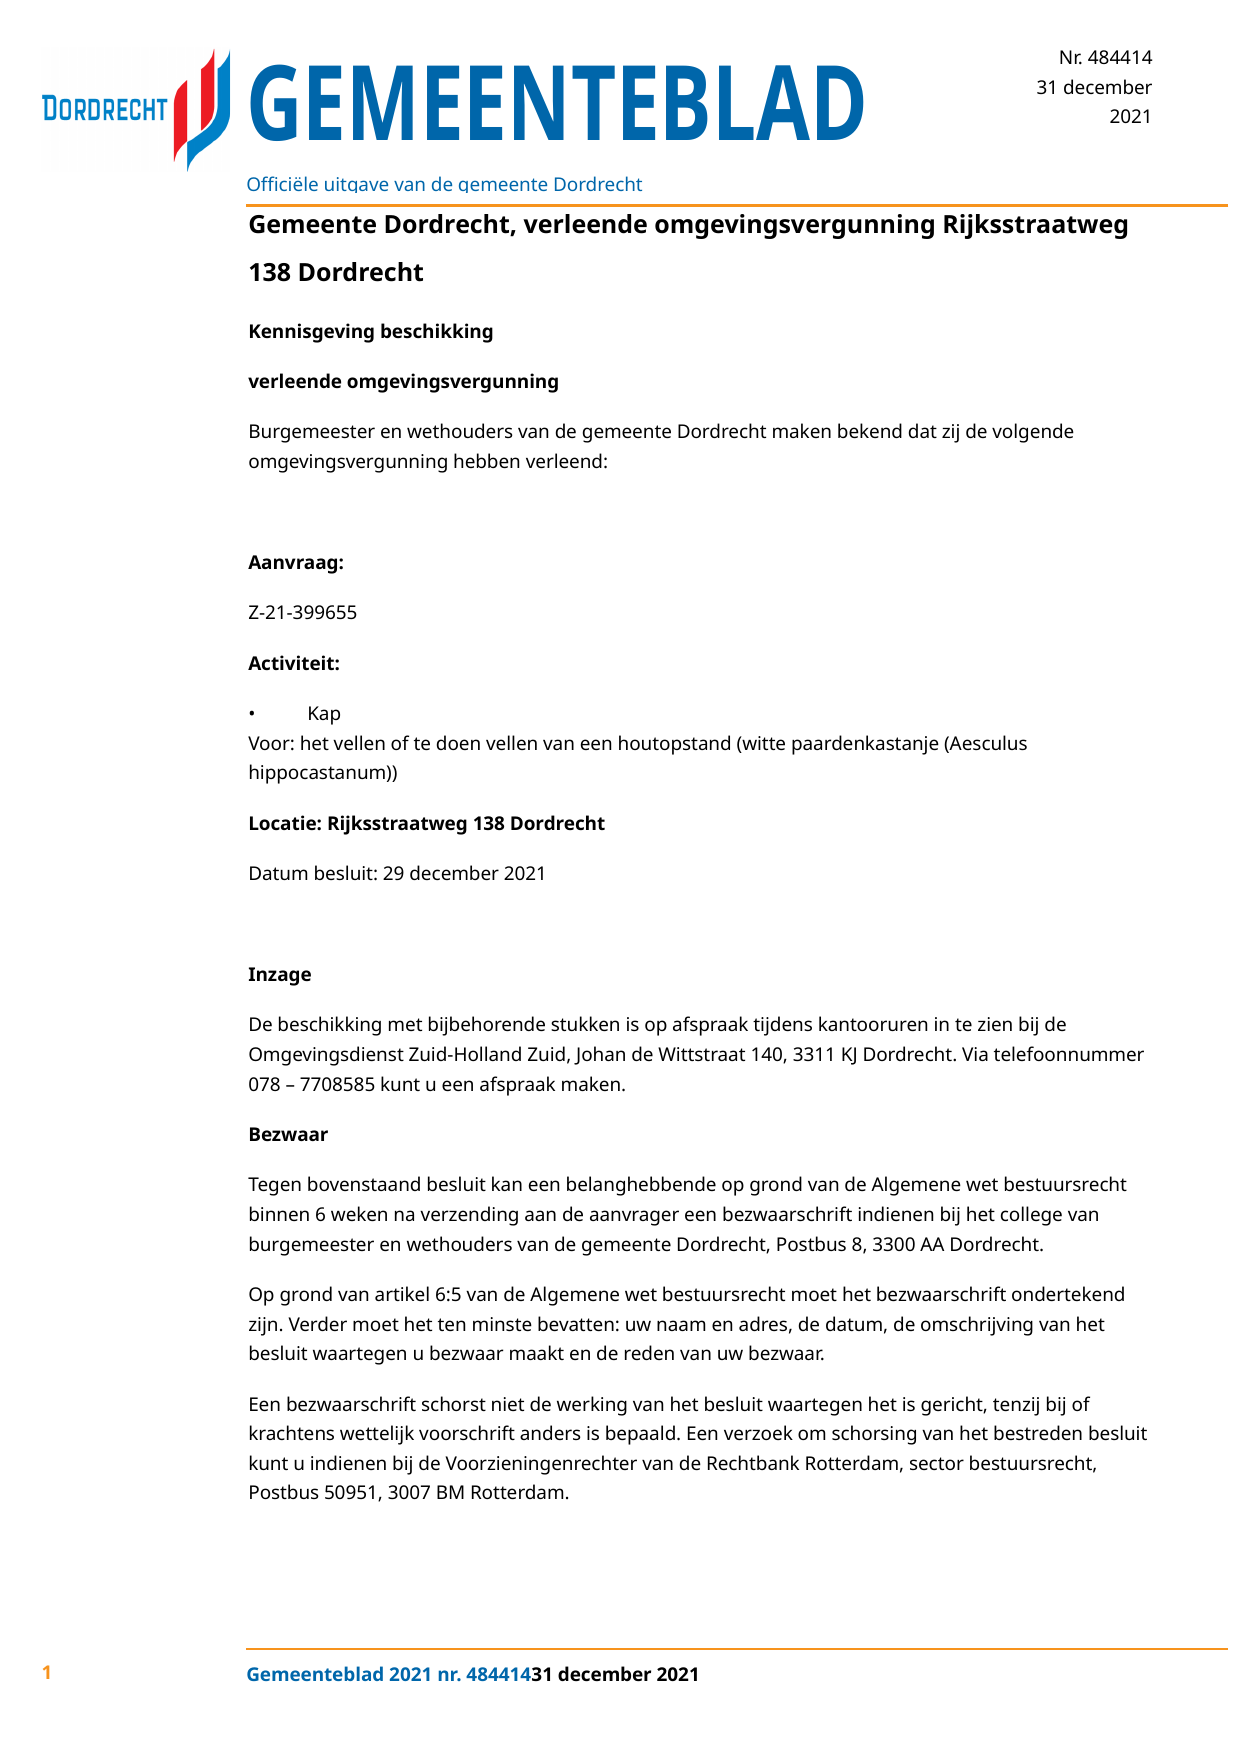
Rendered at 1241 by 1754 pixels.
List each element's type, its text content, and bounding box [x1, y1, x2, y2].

text Kennisgeving beschikking [248, 318, 1152, 344]
text Tegen bovenstaand besluit kan een belanghebbende op grond van de Algemene wet bestuursrecht binnen 6 weken na verzending aan de aanvrager een bezwaarschrift indienen bij het college van burgemeester en wethouders van de gemeente Dordrecht, Postbus 8, 3300 AA Dordrecht. [248, 1172, 1152, 1257]
text Burgemeester en wethouders van de gemeente Dordrecht maken bekend dat zij de volgende omgevingsvergunning hebben verleend: [248, 419, 1152, 474]
picture [41, 47, 231, 172]
text Locatie: Rijksstraatweg 138 Dordrecht [248, 810, 1152, 836]
text Datum besluit: 29 december 2021 [248, 860, 1152, 886]
text Inzage [248, 961, 1152, 987]
text Voor: het vellen of te doen vellen van een houtopstand (witte paardenkastanje (Aesculus hippocastanum)) [248, 730, 1152, 785]
text Bezwaar [248, 1121, 1152, 1147]
text Activiteit: [248, 650, 1152, 676]
text Z-21-399655 [248, 599, 1152, 625]
text Op grond van artikel 6:5 van de Algemene wet bestuursrecht moet het bezwaarschrift ondertekend zijn. Verder moet het ten minste bevatten: uw naam en adres, de datum, de omschrijving van het besluit waartegen u bezwaar maakt en de reden van uw bezwaar. [248, 1281, 1152, 1366]
text verleende omgevingsvergunning [248, 368, 1152, 394]
text Aanvraag: [248, 549, 1152, 575]
text Gemeente Dordrecht, verleende omgevingsvergunning Rijksstraatweg 138 Dordrecht [248, 207, 1152, 288]
list Kap [248, 700, 1152, 726]
text De beschikking met bijbehorende stukken is op afspraak tijdens kantooruren in te zien bij de Omgevingsdienst Zuid-Holland Zuid, Johan de Wittstraat 140, 3311 KJ Dordrecht. Via telefoonnummer 078 – 7708585 kunt u een afspraak maken. [248, 1012, 1152, 1097]
text Een bezwaarschrift schorst niet de werking van het besluit waartegen het is gericht, tenzij bij of krachtens wettelijk voorschrift anders is bepaald. Een verzoek om schorsing van het bestreden besluit kunt u indienen bij de Voorzieningenrechter van de Rechtbank Rotterdam, sector bestuursrecht, Postbus 50951, 3007 BM Rotterdam. [248, 1391, 1152, 1505]
